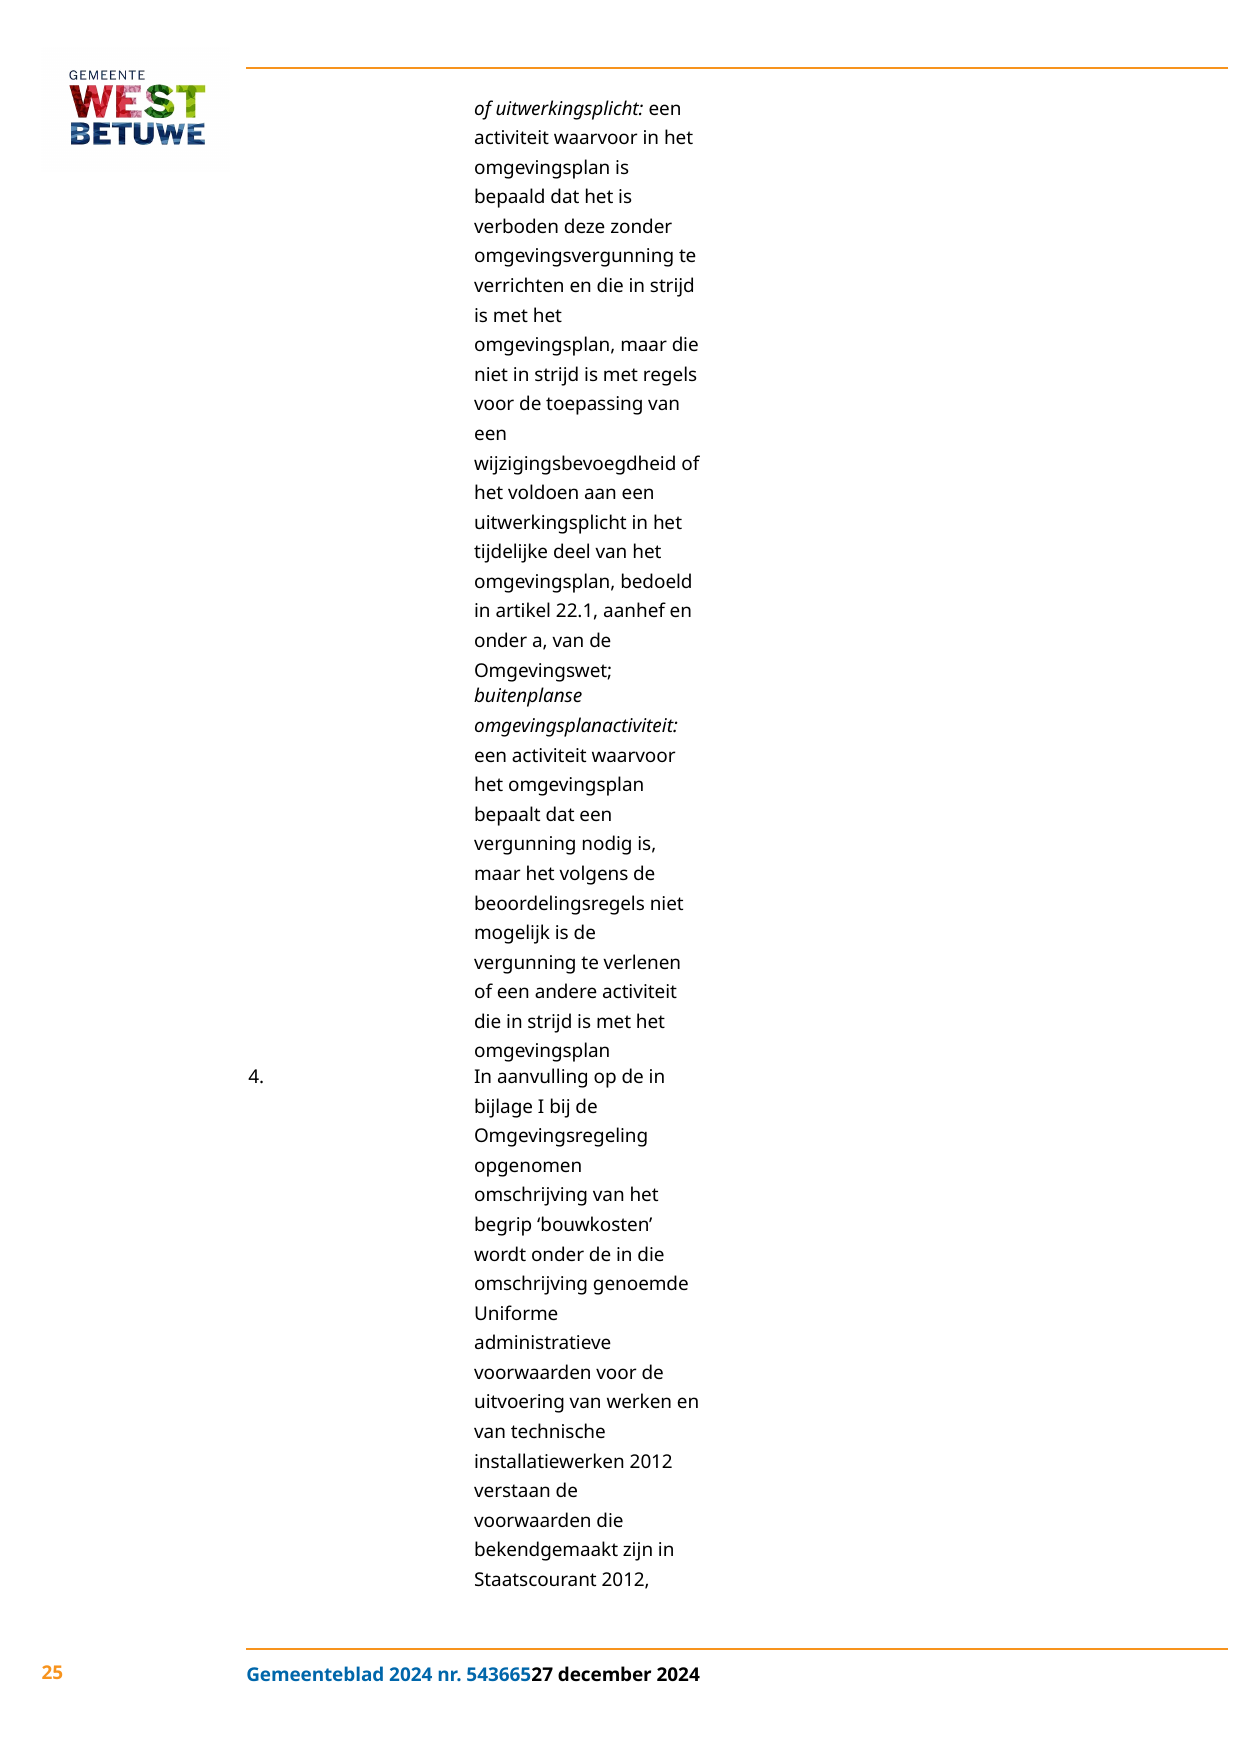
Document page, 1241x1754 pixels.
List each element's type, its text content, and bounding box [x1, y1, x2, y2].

table_cell [248, 683, 474, 1063]
table_cell buitenplanse omgevingsplanactiviteit: een activiteit waarvoor het omgevingsplan bepaalt dat een vergunning nodig is, maar het volgens de beoordelingsregels niet mogelijk is de vergunning te verlenen of een andere activiteit die in strijd is met het omgevingsplan [474, 683, 700, 1063]
table_cell [700, 1063, 1152, 1592]
table_cell - [248, 95, 474, 683]
table_cell [700, 683, 1152, 1063]
table_cell 4. [248, 1063, 474, 1592]
picture [41, 47, 231, 172]
table_cell of uitwerkingsplicht: een activiteit waarvoor in het omgevingsplan is bepaald dat het is verboden deze zonder omgevingsvergunning te verrichten en die in strijd is met het omgevingsplan, maar die niet in strijd is met regels voor de toepassing van een wijzigingsbevoegdheid of het voldoen aan een uitwerkingsplicht in het tijdelijke deel van het omgevingsplan, bedoeld in artikel 22.1, aanhef en onder a, van de Omgevingswet; [474, 95, 700, 683]
table_cell [700, 95, 1152, 683]
table_cell In aanvulling op de in bijlage I bij de Omgevingsregeling opgenomen omschrijving van het begrip ‘bouwkosten’ wordt onder de in die omschrijving genoemde Uniforme administratieve voorwaarden voor de uitvoering van werken en van technische installatiewerken 2012 verstaan de voorwaarden die bekendgemaakt zijn in Staatscourant 2012, [474, 1063, 700, 1592]
